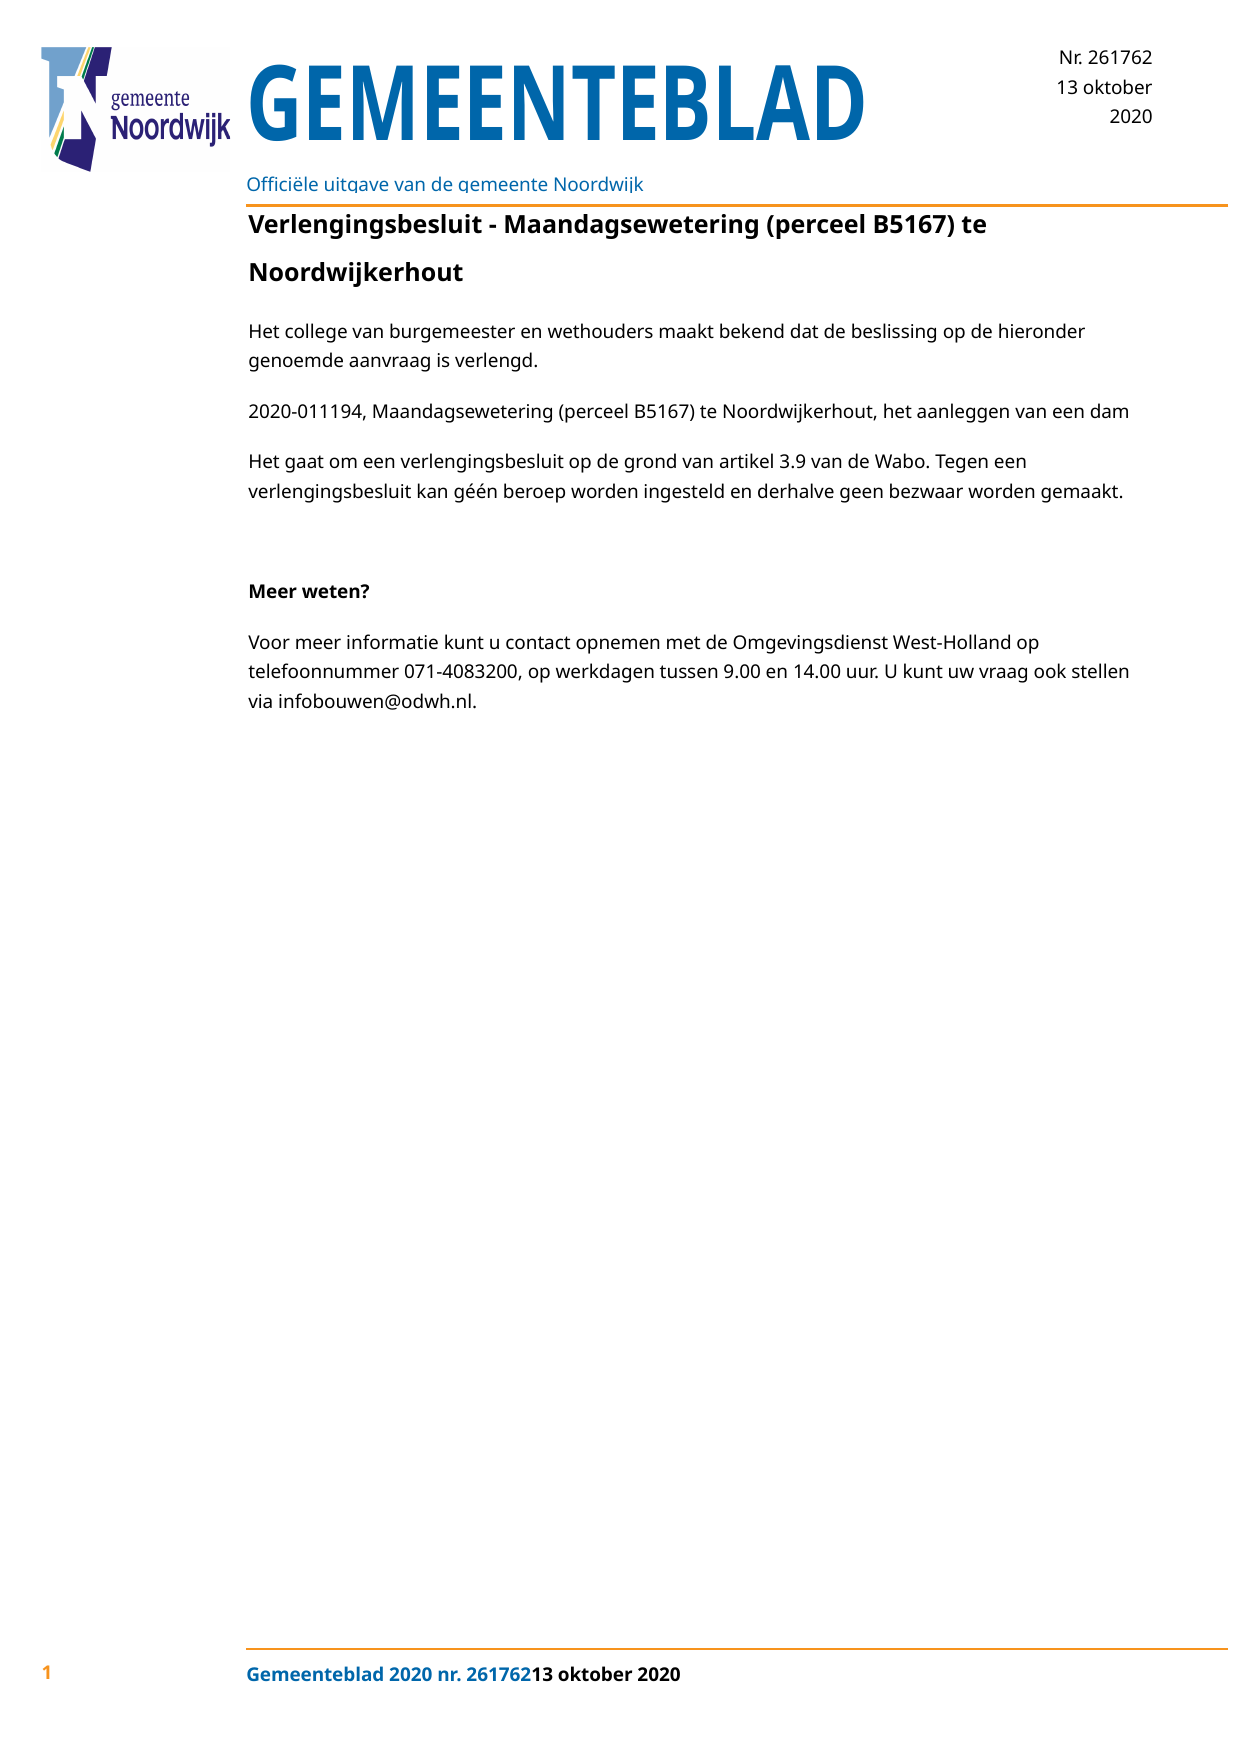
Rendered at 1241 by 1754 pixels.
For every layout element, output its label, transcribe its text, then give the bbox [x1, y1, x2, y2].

text Het gaat om een verlengingsbesluit op de grond van artikel 3.9 van de Wabo. Tegen een verlengingsbesluit kan géén beroep worden ingesteld en derhalve geen bezwaar worden gemaakt. [248, 448, 1152, 504]
text Het college van burgemeester en wethouders maakt bekend dat de beslissing op de hieronder genoemde aanvraag is verlengd. [248, 318, 1152, 373]
picture [41, 47, 231, 172]
text 2020-011194, Maandagsewetering (perceel B5167) te Noordwijkerhout, het aanleggen van een dam [248, 398, 1152, 424]
text Verlengingsbesluit - Maandagsewetering (perceel B5167) te Noordwijkerhout [248, 207, 1152, 288]
text Meer weten? [248, 579, 1152, 604]
text Voor meer informatie kunt u contact opnemen met de Omgevingsdienst West-Holland op telefoonnummer 071-4083200, op werkdagen tussen 9.00 en 14.00 uur. U kunt uw vraag ook stellen via infobouwen@odwh.nl. [248, 629, 1152, 714]
